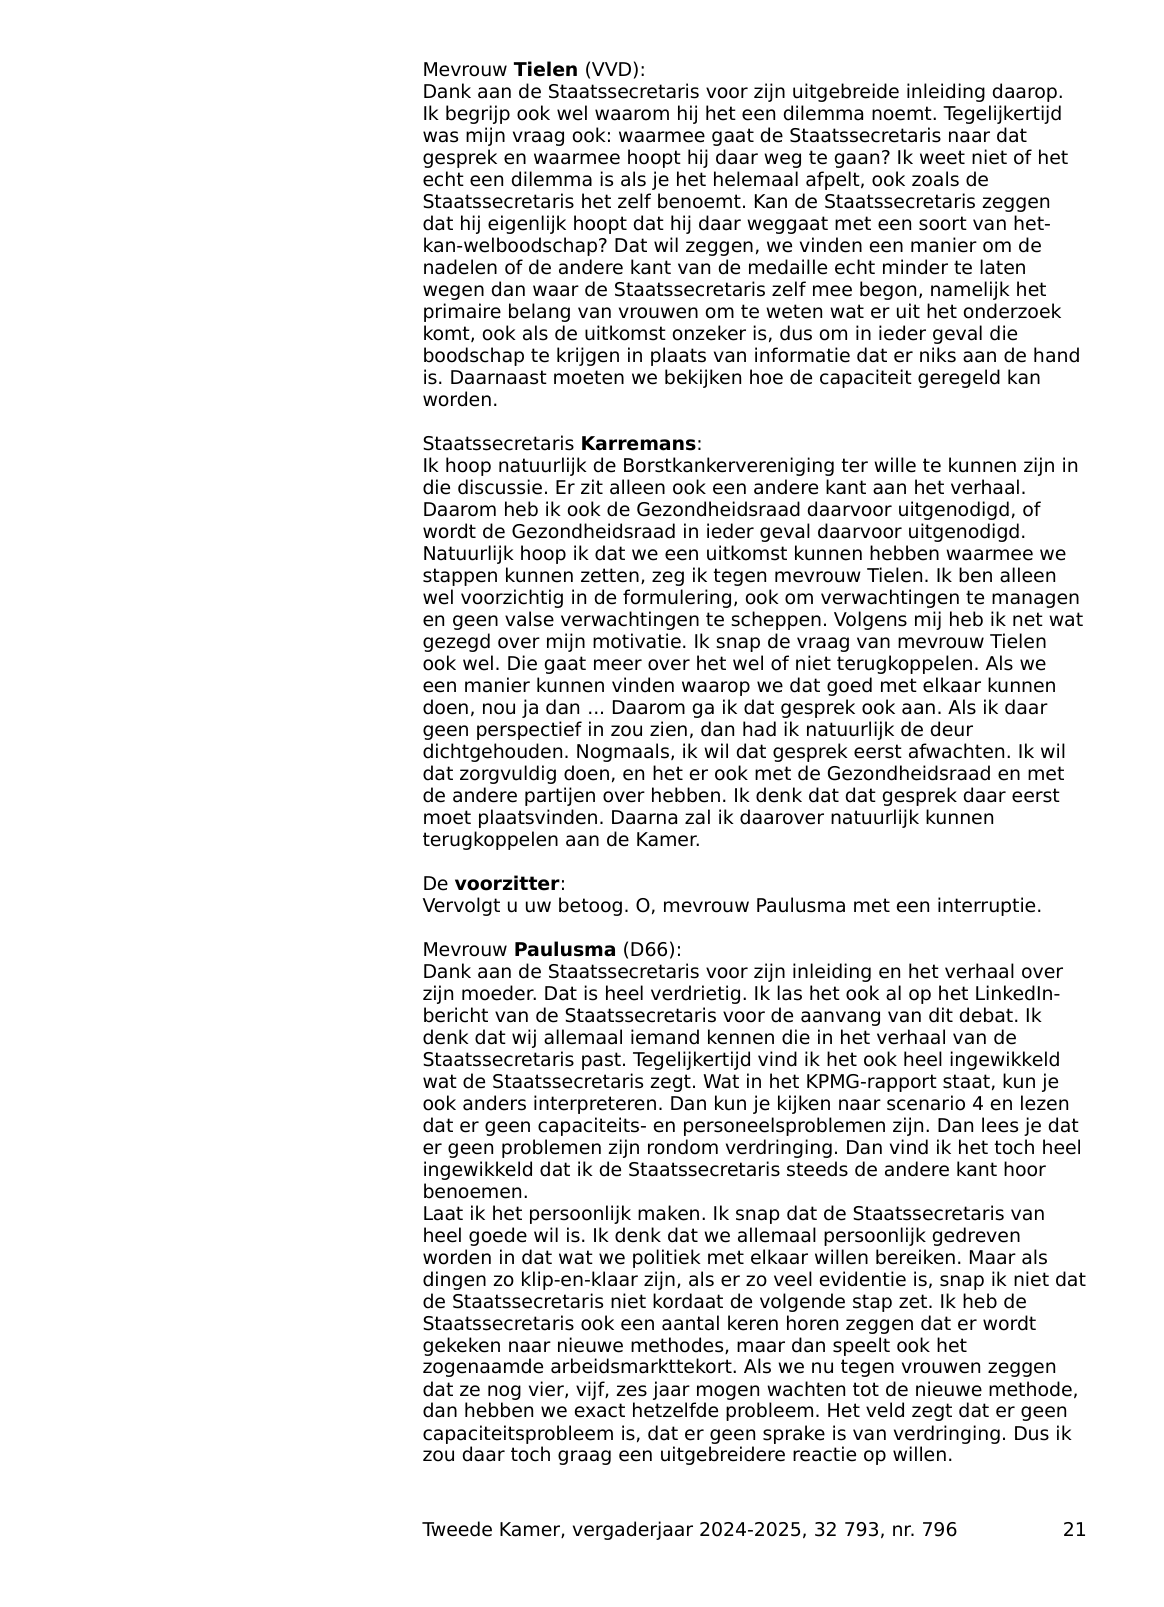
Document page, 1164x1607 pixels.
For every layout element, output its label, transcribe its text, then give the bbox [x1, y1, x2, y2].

text Staatssecretaris Karremans: [422, 433, 1087, 455]
text Laat ik het persoonlijk maken. Ik snap dat de Staatssecretaris van heel goede wil is. Ik denk dat we allemaal persoonlijk gedreven worden in dat wat we politiek met elkaar willen bereiken. Maar als dingen zo klip-en-klaar zijn, als er zo veel evidentie is, snap ik niet dat de Staatssecretaris niet kordaat de volgende stap zet. Ik heb de Staatssecretaris ook een aantal keren horen zeggen dat er wordt gekeken naar nieuwe methodes, maar dan speelt ook het zogenaamde arbeidsmarkttekort. Als we nu tegen vrouwen zeggen dat ze nog vier, vijf, zes jaar mogen wachten tot de nieuwe methode, dan hebben we exact hetzelfde probleem. Het veld zegt dat er geen capaciteitsprobleem is, dat er geen sprake is van verdringing. Dus ik zou daar toch graag een uitgebreidere reactie op willen. [422, 1203, 1087, 1466]
text Dank aan de Staatssecretaris voor zijn uitgebreide inleiding daarop. Ik begrijp ook wel waarom hij het een dilemma noemt. Tegelijkertijd was mijn vraag ook: waarmee gaat de Staatssecretaris naar dat gesprek en waarmee hoopt hij daar weg te gaan? Ik weet niet of het echt een dilemma is als je het helemaal afpelt, ook zoals de Staatssecretaris het zelf benoemt. Kan de Staatssecretaris zeggen dat hij eigenlijk hoopt dat hij daar weggaat met een soort van het-kan-welboodschap? Dat wil zeggen, we vinden een manier om de nadelen of de andere kant van de medaille echt minder te laten wegen dan waar de Staatssecretaris zelf mee begon, namelijk het primaire belang van vrouwen om te weten wat er uit het onderzoek komt, ook als de uitkomst onzeker is, dus om in ieder geval die boodschap te krijgen in plaats van informatie dat er niks aan de hand is. Daarnaast moeten we bekijken hoe de capaciteit geregeld kan worden. [422, 81, 1087, 411]
text Mevrouw Tielen (VVD): [422, 59, 1087, 81]
text Mevrouw Paulusma (D66): [422, 939, 1087, 961]
text De voorzitter: [422, 873, 1087, 895]
text Dank aan de Staatssecretaris voor zijn inleiding en het verhaal over zijn moeder. Dat is heel verdrietig. Ik las het ook al op het LinkedIn-bericht van de Staatssecretaris voor de aanvang van dit debat. Ik denk dat wij allemaal iemand kennen die in het verhaal van de Staatssecretaris past. Tegelijkertijd vind ik het ook heel ingewikkeld wat de Staatssecretaris zegt. Wat in het KPMG-rapport staat, kun je ook anders interpreteren. Dan kun je kijken naar scenario 4 en lezen dat er geen capaciteits- en personeelsproblemen zijn. Dan lees je dat er geen problemen zijn rondom verdringing. Dan vind ik het toch heel ingewikkeld dat ik de Staatssecretaris steeds de andere kant hoor benoemen. [422, 961, 1087, 1203]
text Vervolgt u uw betoog. O, mevrouw Paulusma met een interruptie. [422, 895, 1087, 917]
text Ik hoop natuurlijk de Borstkankervereniging ter wille te kunnen zijn in die discussie. Er zit alleen ook een andere kant aan het verhaal. Daarom heb ik ook de Gezondheidsraad daarvoor uitgenodigd, of wordt de Gezondheidsraad in ieder geval daarvoor uitgenodigd. Natuurlijk hoop ik dat we een uitkomst kunnen hebben waarmee we stappen kunnen zetten, zeg ik tegen mevrouw Tielen. Ik ben alleen wel voorzichtig in de formulering, ook om verwachtingen te managen en geen valse verwachtingen te scheppen. Volgens mij heb ik net wat gezegd over mijn motivatie. Ik snap de vraag van mevrouw Tielen ook wel. Die gaat meer over het wel of niet terugkoppelen. Als we een manier kunnen vinden waarop we dat goed met elkaar kunnen doen, nou ja dan ... Daarom ga ik dat gesprek ook aan. Als ik daar geen perspectief in zou zien, dan had ik natuurlijk de deur dichtgehouden. Nogmaals, ik wil dat gesprek eerst afwachten. Ik wil dat zorgvuldig doen, en het er ook met de Gezondheidsraad en met de andere partijen over hebben. Ik denk dat dat gesprek daar eerst moet plaatsvinden. Daarna zal ik daarover natuurlijk kunnen terugkoppelen aan de Kamer. [422, 455, 1087, 851]
